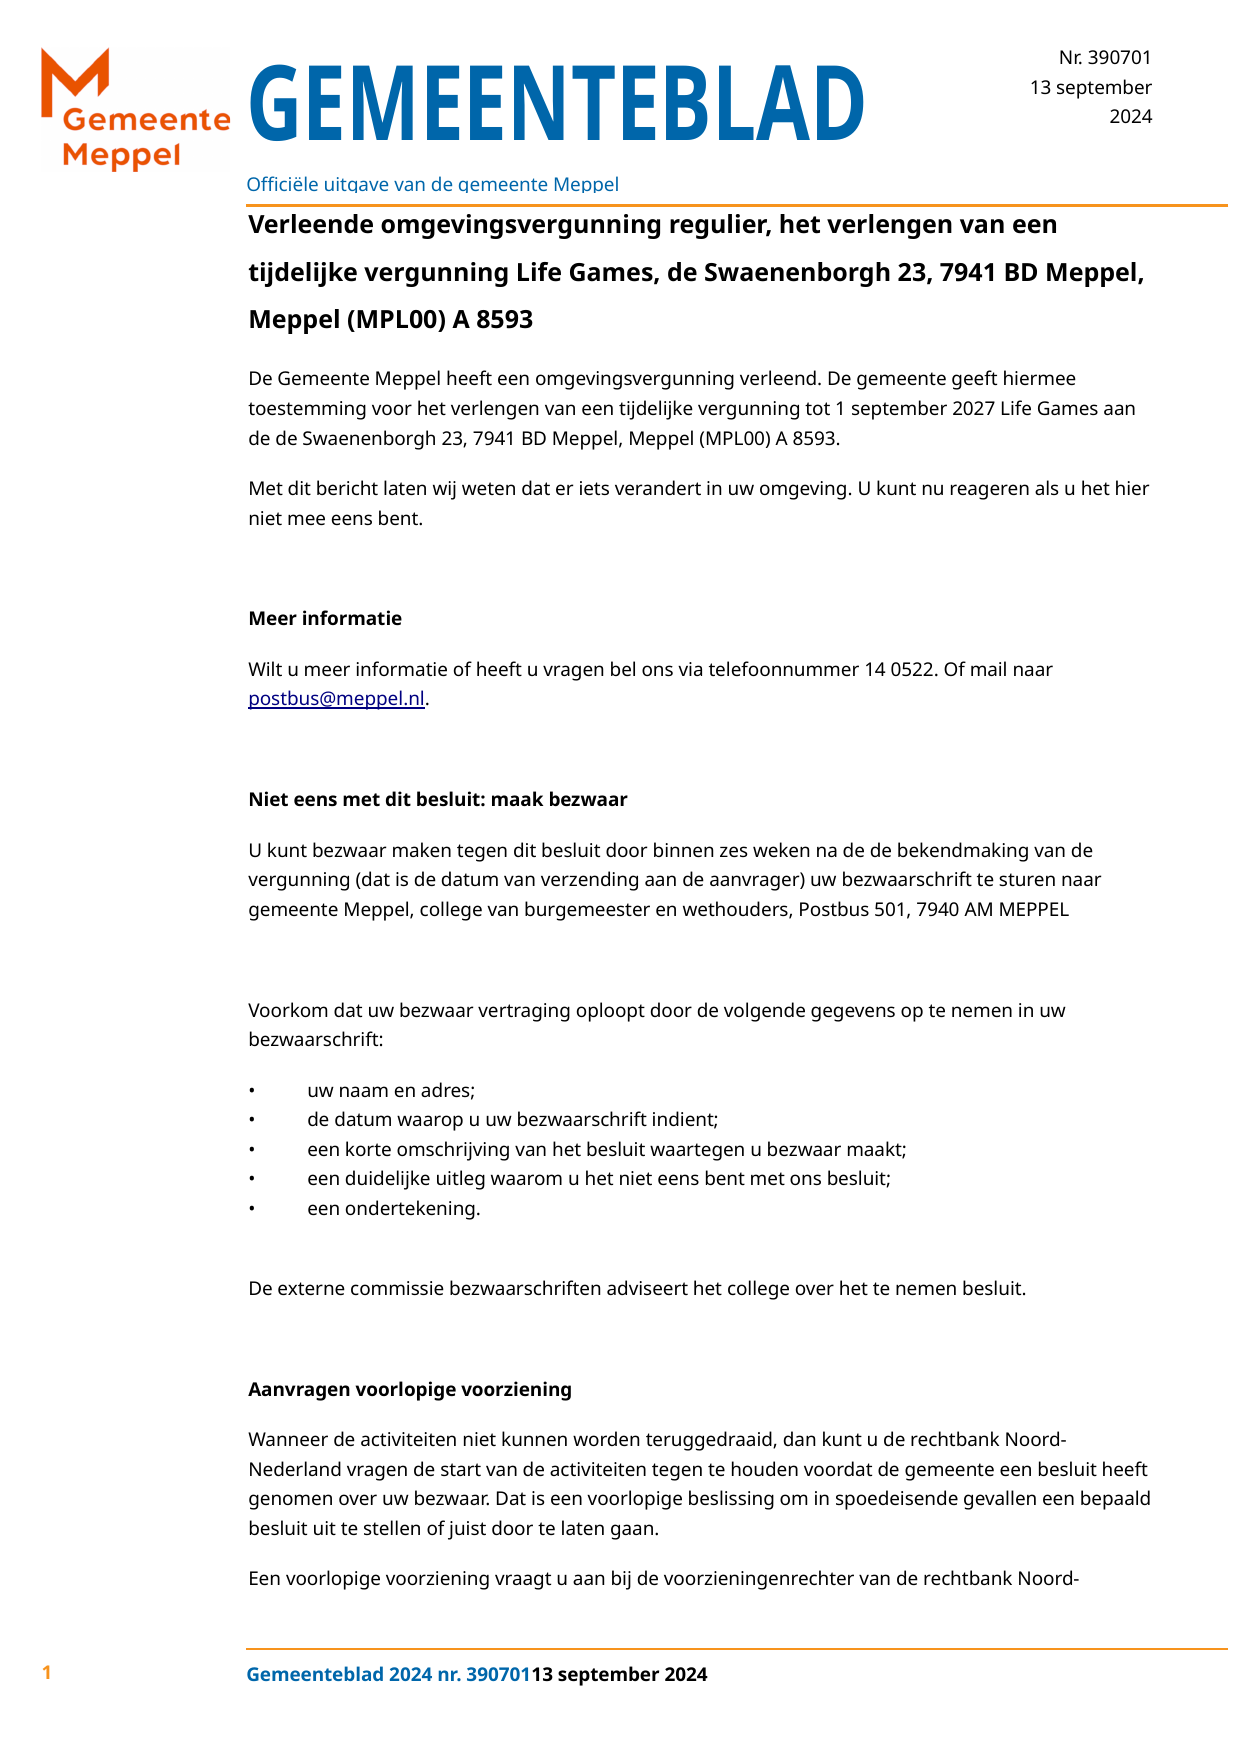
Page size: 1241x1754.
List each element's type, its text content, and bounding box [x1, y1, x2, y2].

list uw naam en adres; [248, 1077, 1152, 1102]
list de datum waarop u uw bezwaarschrift indient; [248, 1106, 1152, 1132]
list een duidelijke uitleg waarom u het niet eens bent met ons besluit; [248, 1166, 1152, 1191]
text Wanneer de activiteiten niet kunnen worden teruggedraaid, dan kunt u de rechtbank Noord-Nederland vragen de start van de activiteiten tegen te houden voordat de gemeente een besluit heeft genomen over uw bezwaar. Dat is een voorlopige beslissing om in spoedeisende gevallen een bepaald besluit uit te stellen of juist door te laten gaan. [248, 1426, 1152, 1541]
text Verleende omgevingsvergunning regulier, het verlengen van een tijdelijke vergunning Life Games, de Swaenenborgh 23, 7941 BD Meppel, Meppel (MPL00) A 8593 [248, 207, 1152, 336]
picture [41, 47, 231, 172]
text De Gemeente Meppel heeft een omgevingsvergunning verleend. De gemeente geeft hiermee toestemming voor het verlengen van een tijdelijke vergunning tot 1 september 2027 Life Games aan de de Swaenenborgh 23, 7941 BD Meppel, Meppel (MPL00) A 8593. [248, 366, 1152, 450]
text Voorkom dat uw bezwaar vertraging oploopt door de volgende gegevens op te nemen in uw bezwaarschrift: [248, 997, 1152, 1052]
list een ondertekening. [248, 1195, 1152, 1221]
text De externe commissie bezwaarschriften adviseert het college over het te nemen besluit. [248, 1275, 1152, 1301]
text Een voorlopige voorziening vraagt u aan bij de voorzieningenrechter van de rechtbank Noord- [248, 1566, 1152, 1591]
text U kunt bezwaar maken tegen dit besluit door binnen zes weken na de de bekendmaking van de vergunning (dat is de datum van verzending aan de aanvrager) uw bezwaarschrift te sturen naar gemeente Meppel, college van burgemeester en wethouders, Postbus 501, 7940 AM MEPPEL [248, 837, 1152, 922]
text Niet eens met dit besluit: maak bezwaar [248, 786, 1152, 812]
list een korte omschrijving van het besluit waartegen u bezwaar maakt; [248, 1136, 1152, 1162]
text Wilt u meer informatie of heeft u vragen bel ons via telefoonnummer 14 0522. Of mail naar postbus@meppel.nl. [248, 656, 1152, 711]
text Met dit bericht laten wij weten dat er iets verandert in uw omgeving. U kunt nu reageren als u het hier niet mee eens bent. [248, 475, 1152, 530]
text Meer informatie [248, 606, 1152, 631]
text Aanvragen voorlopige voorziening [248, 1376, 1152, 1402]
